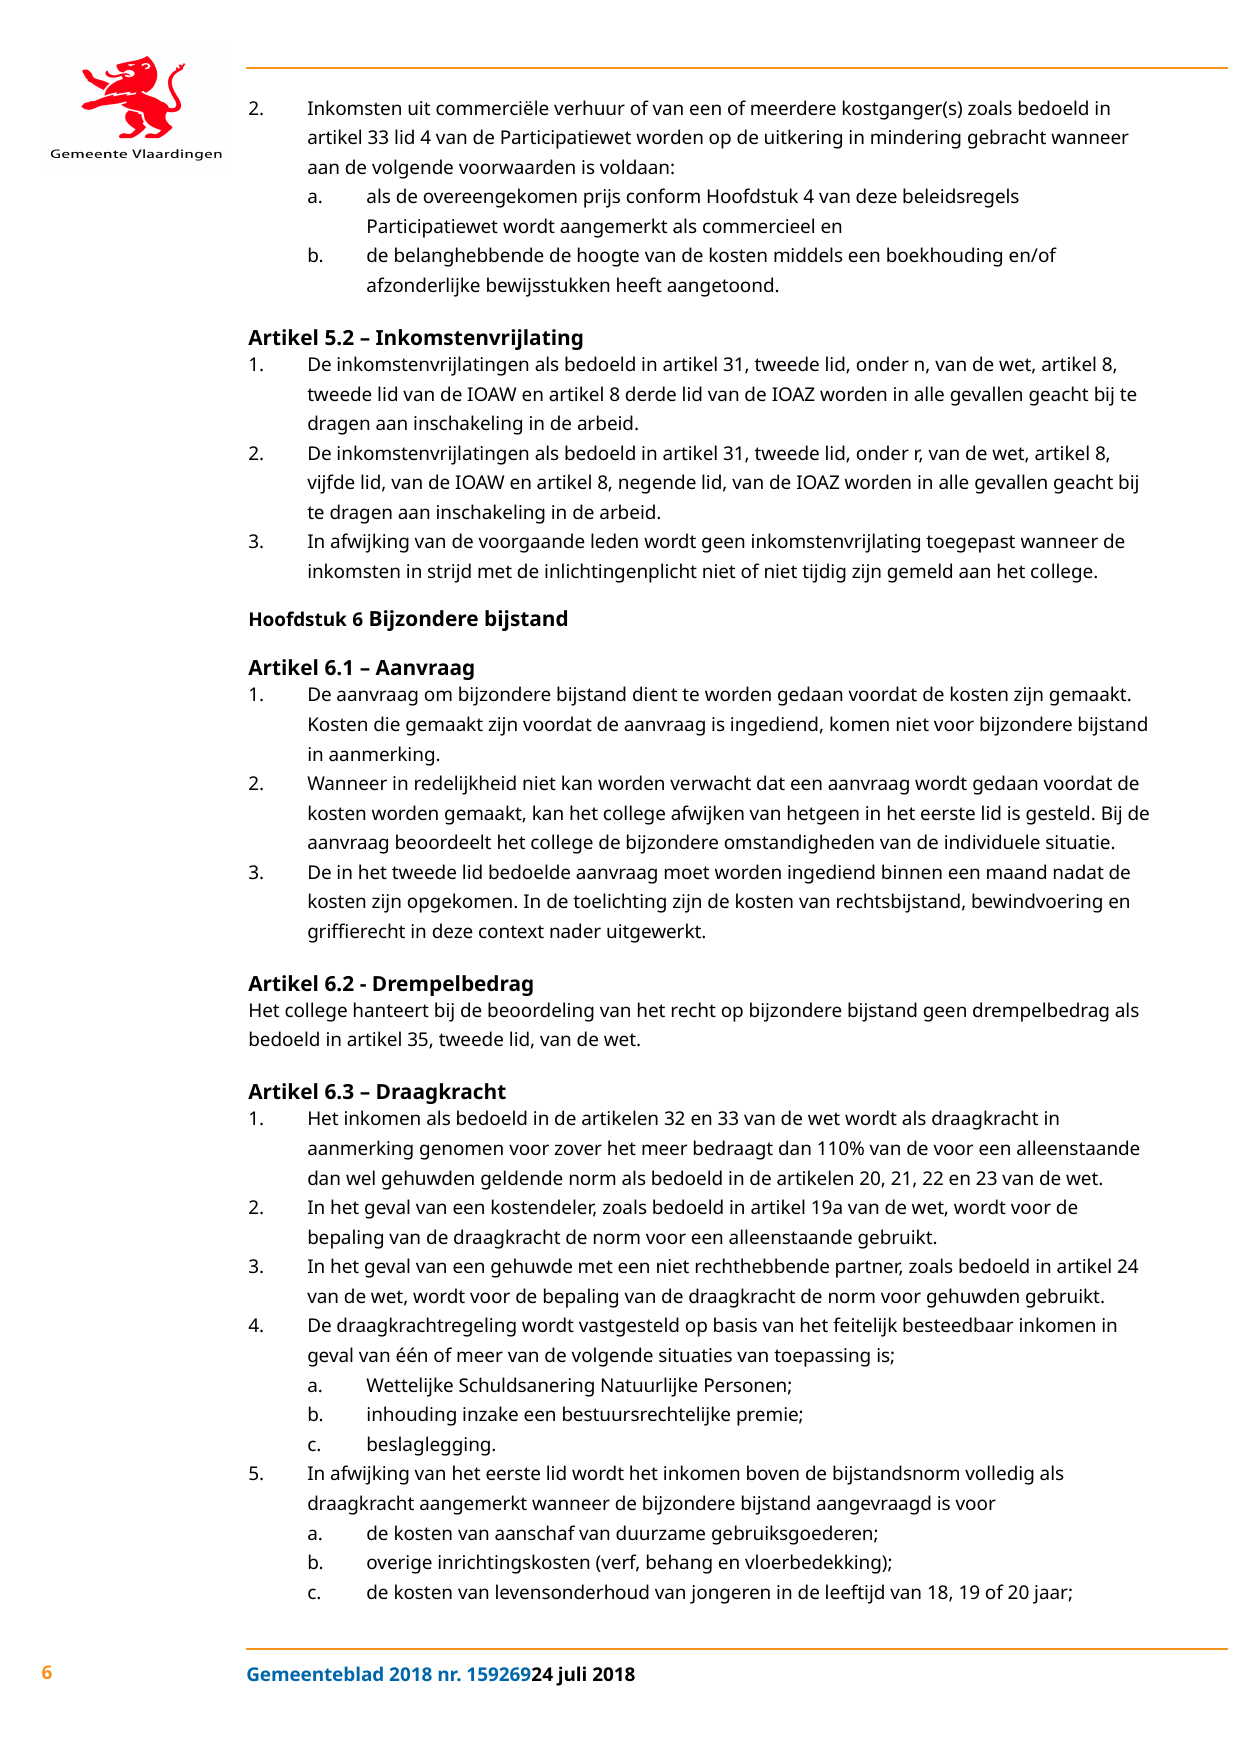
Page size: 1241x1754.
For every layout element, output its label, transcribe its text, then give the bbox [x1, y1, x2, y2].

list Inkomsten uit commerciële verhuur of van een of meerdere kostganger(s) zoals bedoeld in artikel 33 lid 4 van de Participatiewet worden op de uitkering in mindering gebracht wanneer aan de volgende voorwaarden is voldaan: [248, 95, 1152, 180]
text Artikel 5.2 – Inkomstenvrijlating [248, 323, 1152, 351]
text Het college hanteert bij de beoordeling van het recht op bijzondere bijstand geen drempelbedrag als bedoeld in artikel 35, tweede lid, van de wet. [248, 997, 1152, 1052]
list In het geval van een gehuwde met een niet rechthebbende partner, zoals bedoeld in artikel 24 van de wet, wordt voor de bepaling van de draagkracht de norm voor gehuwden gebruikt. [248, 1253, 1152, 1309]
list Wettelijke Schuldsanering Natuurlijke Personen; [307, 1372, 1152, 1397]
list De in het tweede lid bedoelde aanvraag moet worden ingediend binnen een maand nadat de kosten zijn opgekomen. In de toelichting zijn de kosten van rechtsbijstand, bewindvoering en griffierecht in deze context nader uitgewerkt. [248, 859, 1152, 944]
list als de overeengekomen prijs conform Hoofdstuk 4 van deze beleidsregels Participatiewet wordt aangemerkt als commercieel en [307, 183, 1152, 239]
list De aanvraag om bijzondere bijstand dient te worden gedaan voordat de kosten zijn gemaakt. Kosten die gemaakt zijn voordat de aanvraag is ingediend, komen niet voor bijzondere bijstand in aanmerking. [248, 682, 1152, 766]
text Artikel 6.1 – Aanvraag [248, 653, 1152, 682]
list de belanghebbende de hoogte van de kosten middels een boekhouding en/of afzonderlijke bewijsstukken heeft aangetoond. [307, 243, 1152, 298]
text Artikel 6.2 - Drempelbedrag [248, 969, 1152, 997]
picture [41, 47, 231, 172]
list inhouding inzake een bestuursrechtelijke premie; [307, 1401, 1152, 1427]
list De inkomstenvrijlatingen als bedoeld in artikel 31, tweede lid, onder r, van de wet, artikel 8, vijfde lid, van de IOAW en artikel 8, negende lid, van de IOAZ worden in alle gevallen geacht bij te dragen aan inschakeling in de arbeid. [248, 440, 1152, 525]
list de kosten van levensonderhoud van jongeren in de leeftijd van 18, 19 of 20 jaar; [307, 1579, 1152, 1604]
list De draagkrachtregeling wordt vastgesteld op basis van het feitelijk besteedbaar inkomen in geval van één of meer van de volgende situaties van toepassing is; [248, 1313, 1152, 1368]
list de kosten van aanschaf van duurzame gebruiksgoederen; [307, 1520, 1152, 1545]
text Hoofdstuk 6 Bijzondere bijstand [248, 604, 1152, 632]
list In afwijking van de voorgaande leden wordt geen inkomstenvrijlating toegepast wanneer de inkomsten in strijd met de inlichtingenplicht niet of niet tijdig zijn gemeld aan het college. [248, 529, 1152, 584]
list In afwijking van het eerste lid wordt het inkomen boven de bijstandsnorm volledig als draagkracht aangemerkt wanneer de bijzondere bijstand aangevraagd is voor [248, 1461, 1152, 1516]
text Artikel 6.3 – Draagkracht [248, 1077, 1152, 1106]
list Het inkomen als bedoeld in de artikelen 32 en 33 van de wet wordt als draagkracht in aanmerking genomen voor zover het meer bedraagt dan 110% van de voor een alleenstaande dan wel gehuwden geldende norm als bedoeld in de artikelen 20, 21, 22 en 23 van de wet. [248, 1106, 1152, 1190]
list In het geval van een kostendeler, zoals bedoeld in artikel 19a van de wet, wordt voor de bepaling van de draagkracht de norm voor een alleenstaande gebruikt. [248, 1194, 1152, 1249]
list De inkomstenvrijlatingen als bedoeld in artikel 31, tweede lid, onder n, van de wet, artikel 8, tweede lid van de IOAW en artikel 8 derde lid van de IOAZ worden in alle gevallen geacht bij te dragen aan inschakeling in de arbeid. [248, 351, 1152, 436]
list Wanneer in redelijkheid niet kan worden verwacht dat een aanvraag wordt gedaan voordat de kosten worden gemaakt, kan het college afwijken van hetgeen in het eerste lid is gesteld. Bij de aanvraag beoordeelt het college de bijzondere omstandigheden van de individuele situatie. [248, 770, 1152, 855]
list overige inrichtingskosten (verf, behang en vloerbedekking); [307, 1549, 1152, 1575]
list beslaglegging. [307, 1431, 1152, 1457]
